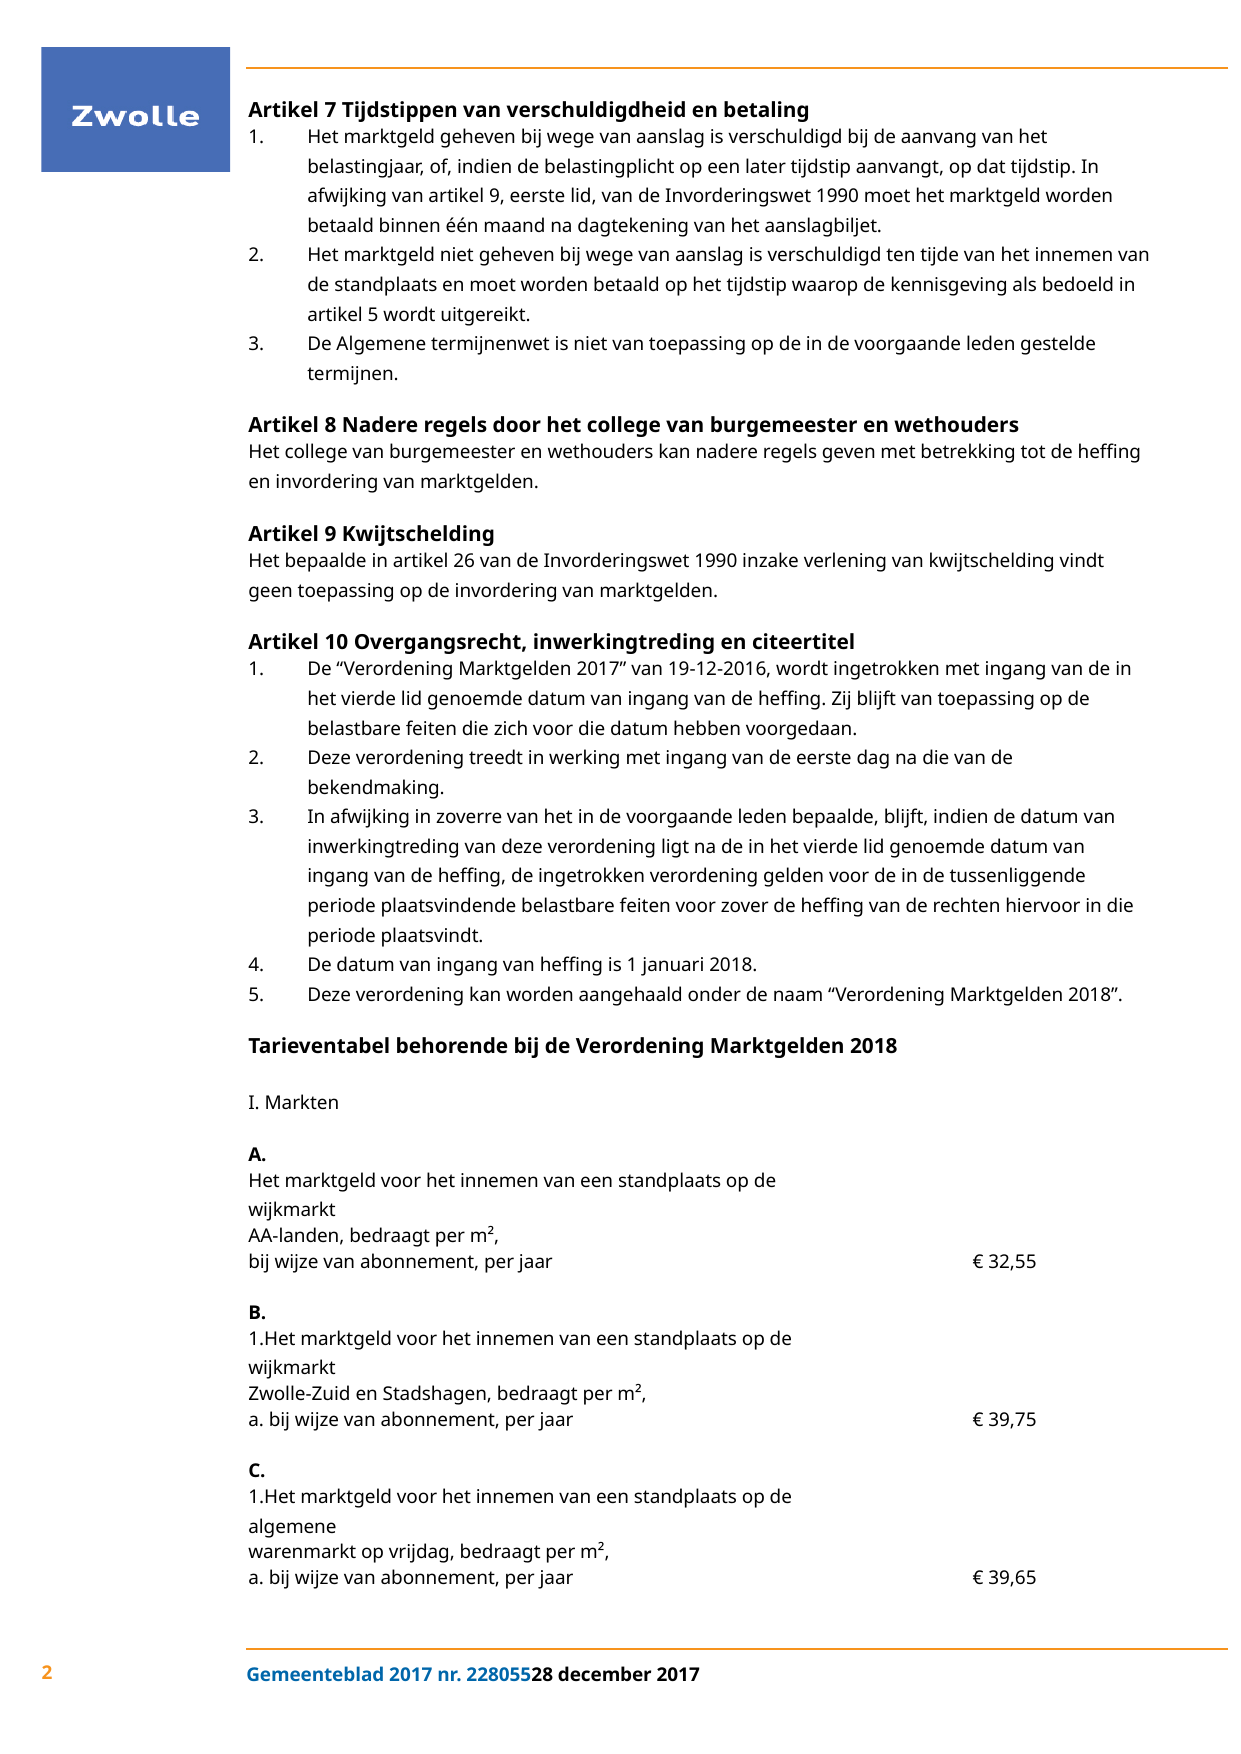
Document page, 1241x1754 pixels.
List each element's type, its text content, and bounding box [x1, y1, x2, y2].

table_cell [973, 1222, 1152, 1248]
table_cell [793, 1564, 972, 1590]
table_cell [793, 1299, 972, 1325]
table_cell [973, 1483, 1152, 1538]
list In afwijking in zoverre van het in de voorgaande leden bepaalde, blijft, indien de datum van inwerkingtreding van deze verordening ligt na de in het vierde lid genoemde datum van ingang van de heffing, de ingetrokken verordening gelden voor de in de tussenliggende periode plaatsvindende belastbare feiten voor zover de heffing van de rechten hiervoor in die periode plaatsvindt. [248, 803, 1152, 948]
table_cell [793, 1483, 972, 1538]
table_cell [973, 1539, 1152, 1564]
table_cell Het marktgeld voor het innemen van een standplaats op de wijkmarkt [248, 1167, 793, 1222]
table_cell € 32,55 [973, 1248, 1152, 1273]
picture [41, 47, 231, 172]
text Artikel 10 Overgangsrecht, inwerkingtreding en citeertitel [248, 627, 1152, 656]
table_cell [248, 1274, 793, 1299]
table_cell [793, 1141, 972, 1167]
table_cell [793, 1248, 972, 1273]
table_header I. Markten [248, 1090, 793, 1115]
table_cell € 39,65 [973, 1564, 1152, 1590]
table_cell C. [248, 1458, 793, 1483]
table_cell [793, 1380, 972, 1406]
text Het college van burgemeester en wethouders kan nadere regels geven met betrekking tot de heffing en invordering van marktgelden. [248, 439, 1152, 494]
table_cell A. [248, 1141, 793, 1167]
table_header [793, 1090, 972, 1115]
table_cell a. bij wijze van abonnement, per jaar [248, 1406, 793, 1432]
text Artikel 8 Nadere regels door het college van burgemeester en wethouders [248, 410, 1152, 439]
table_cell [973, 1274, 1152, 1299]
table_cell [973, 1325, 1152, 1380]
list Deze verordening kan worden aangehaald onder de naam “Verordening Marktgelden 2018”. [248, 981, 1152, 1007]
text Het bepaalde in artikel 26 van de Invorderingswet 1990 inzake verlening van kwijtschelding vindt geen toepassing op de invordering van marktgelden. [248, 547, 1152, 602]
table_cell [973, 1458, 1152, 1483]
table_cell Zwolle-Zuid en Stadshagen, bedraagt per m², [248, 1380, 793, 1406]
table_cell [793, 1458, 972, 1483]
list Het marktgeld geheven bij wege van aanslag is verschuldigd bij de aanvang van het belastingjaar, of, indien de belastingplicht op een later tijdstip aanvangt, op dat tijdstip. In afwijking van artikel 9, eerste lid, van de Invorderingswet 1990 moet het marktgeld worden betaald binnen één maand na dagtekening van het aanslagbiljet. [248, 123, 1152, 238]
table_cell [793, 1222, 972, 1248]
table_cell [793, 1167, 972, 1222]
table_cell [973, 1380, 1152, 1406]
table_cell [973, 1141, 1152, 1167]
list De Algemene termijnenwet is niet van toepassing op de in de voorgaande leden gestelde termijnen. [248, 330, 1152, 386]
table_cell [793, 1274, 972, 1299]
table_cell [248, 1432, 793, 1457]
text Artikel 9 Kwijtschelding [248, 519, 1152, 547]
table_cell 1.Het marktgeld voor het innemen van een standplaats op de algemene [248, 1483, 793, 1538]
table_cell € 39,75 [973, 1406, 1152, 1432]
table_cell AA-landen, bedraagt per m², [248, 1222, 793, 1248]
list De datum van ingang van heffing is 1 januari 2018. [248, 951, 1152, 977]
table_cell [793, 1432, 972, 1457]
text Artikel 7 Tijdstippen van verschuldigdheid en betaling [248, 95, 1152, 123]
table_cell [793, 1115, 972, 1141]
list Het marktgeld niet geheven bij wege van aanslag is verschuldigd ten tijde van het innemen van de standplaats en moet worden betaald op het tijdstip waarop de kennisgeving als bedoeld in artikel 5 wordt uitgereikt. [248, 242, 1152, 326]
table_cell [973, 1115, 1152, 1141]
table_cell bij wijze van abonnement, per jaar [248, 1248, 793, 1273]
table_cell 1.Het marktgeld voor het innemen van een standplaats op de wijkmarkt [248, 1325, 793, 1380]
table_cell B. [248, 1299, 793, 1325]
table_cell a. bij wijze van abonnement, per jaar [248, 1564, 793, 1590]
table_cell [248, 1115, 793, 1141]
table_cell [793, 1539, 972, 1564]
table_cell [973, 1432, 1152, 1457]
table_cell [973, 1299, 1152, 1325]
text Tarieventabel behorende bij de Verordening Marktgelden 2018 [248, 1031, 1152, 1060]
table_cell [793, 1325, 972, 1380]
table_header [973, 1090, 1152, 1115]
table_cell [973, 1167, 1152, 1222]
table_cell warenmarkt op vrijdag, bedraagt per m², [248, 1539, 793, 1564]
table_cell [793, 1406, 972, 1432]
list De “Verordening Marktgelden 2017” van 19-12-2016, wordt ingetrokken met ingang van de in het vierde lid genoemde datum van ingang van de heffing. Zij blijft van toepassing op de belastbare feiten die zich voor die datum hebben voorgedaan. [248, 656, 1152, 741]
list Deze verordening treedt in werking met ingang van de eerste dag na die van de bekendmaking. [248, 744, 1152, 800]
